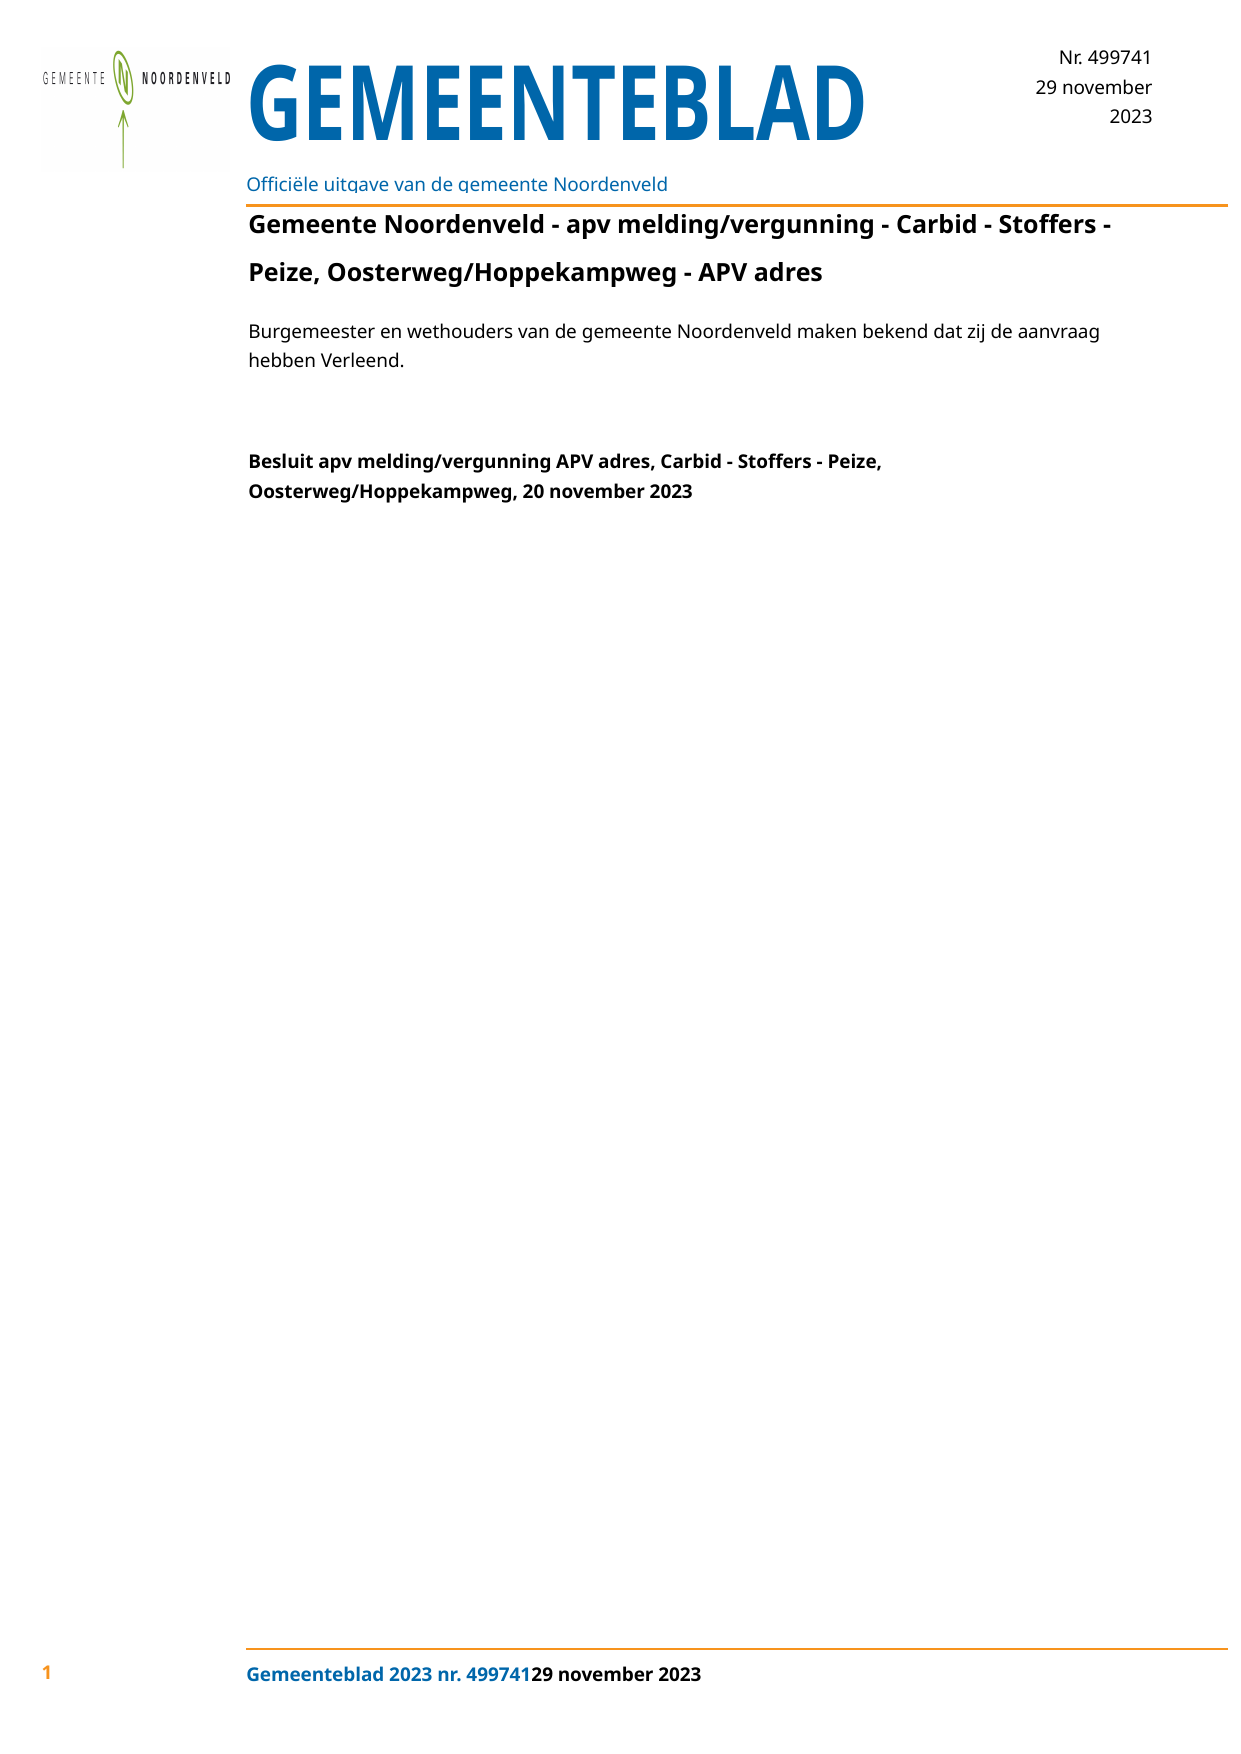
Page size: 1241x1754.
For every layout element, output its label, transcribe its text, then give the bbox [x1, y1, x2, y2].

picture [41, 47, 231, 172]
text Burgemeester en wethouders van de gemeente Noordenveld maken bekend dat zij de aanvraag hebben Verleend. [248, 318, 1152, 373]
text Besluit apv melding/vergunning APV adres, Carbid - Stoffers - Peize, Oosterweg/Hoppekampweg, 20 november 2023 [248, 448, 1152, 504]
text Gemeente Noordenveld - apv melding/vergunning - Carbid - Stoffers - Peize, Oosterweg/Hoppekampweg - APV adres [248, 207, 1152, 288]
